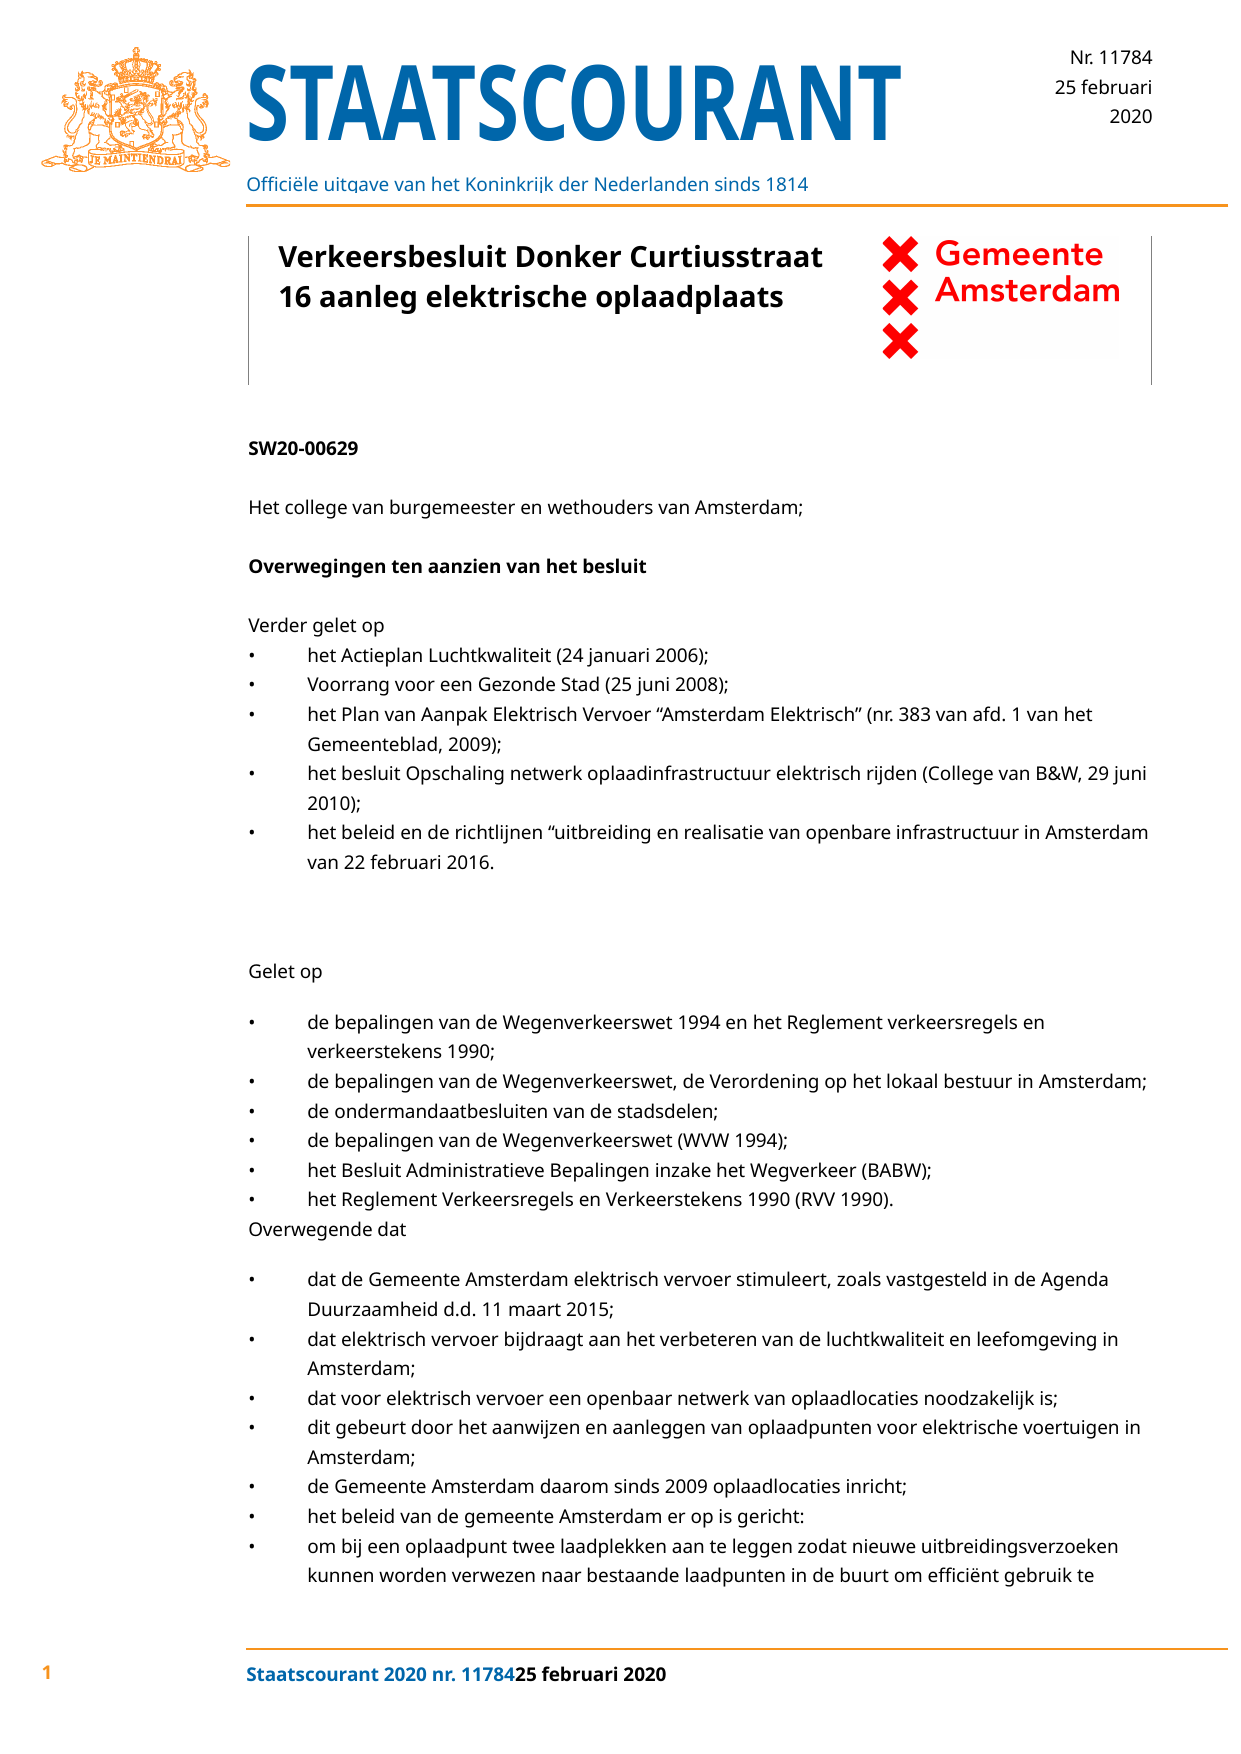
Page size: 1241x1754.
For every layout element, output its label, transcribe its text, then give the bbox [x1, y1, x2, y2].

table_header Verkeersbesluit Donker Curtiusstraat 16 aanleg elektrische oplaadplaats [249, 236, 850, 385]
list de Gemeente Amsterdam daarom sinds 2009 oplaadlocaties inricht; [248, 1474, 1152, 1499]
list om bij een oplaadpunt twee laadplekken aan te leggen zodat nieuwe uitbreidingsverzoeken kunnen worden verwezen naar bestaande laadpunten in de buurt om efficiënt gebruik te [248, 1533, 1152, 1588]
list dat de Gemeente Amsterdam elektrisch vervoer stimuleert, zoals vastgesteld in de Agenda Duurzaamheid d.d. 11 maart 2015; [248, 1267, 1152, 1322]
text SW20-00629 [248, 435, 1152, 461]
text Verder gelet op [248, 612, 1152, 638]
list dat voor elektrisch vervoer een openbaar netwerk van oplaadlocaties noodzakelijk is; [248, 1385, 1152, 1411]
text Gelet op [248, 959, 1152, 984]
list dit gebeurt door het aanwijzen en aanleggen van oplaadpunten voor elektrische voertuigen in Amsterdam; [248, 1414, 1152, 1470]
list het Besluit Administratieve Bepalingen inzake het Wegverkeer (BABW); [248, 1157, 1152, 1183]
list de ondermandaatbesluiten van de stadsdelen; [248, 1098, 1152, 1124]
list de bepalingen van de Wegenverkeerswet 1994 en het Reglement verkeersregels en verkeerstekens 1990; [248, 1009, 1152, 1064]
list de bepalingen van de Wegenverkeerswet, de Verordening op het lokaal bestuur in Amsterdam; [248, 1068, 1152, 1094]
list het Actieplan Luchtkwaliteit (24 januari 2006); [248, 642, 1152, 668]
list het beleid en de richtlijnen “uitbreiding en realisatie van openbare infrastructuur in Amsterdam van 22 februari 2016. [248, 819, 1152, 875]
text Het college van burgemeester en wethouders van Amsterdam; [248, 494, 1152, 520]
list de bepalingen van de Wegenverkeerswet (WVW 1994); [248, 1127, 1152, 1153]
table_header [850, 236, 1151, 385]
text Overwegingen ten aanzien van het besluit [248, 553, 1152, 579]
list het besluit Opschaling netwerk oplaadinfrastructuur elektrisch rijden (College van B&W, 29 juni 2010); [248, 760, 1152, 816]
list het beleid van de gemeente Amsterdam er op is gericht: [248, 1503, 1152, 1529]
list het Plan van Aanpak Elektrisch Vervoer “Amsterdam Elektrisch” (nr. 383 van afd. 1 van het Gemeenteblad, 2009); [248, 701, 1152, 757]
text Overwegende dat [248, 1216, 1152, 1242]
list Voorrang voor een Gezonde Stad (25 juni 2008); [248, 672, 1152, 697]
list dat elektrisch vervoer bijdraagt aan het verbeteren van de luchtkwaliteit en leefomgeving in Amsterdam; [248, 1326, 1152, 1381]
picture [41, 47, 231, 172]
picture [882, 236, 1119, 359]
list het Reglement Verkeersregels en Verkeerstekens 1990 (RVV 1990). [248, 1187, 1152, 1212]
